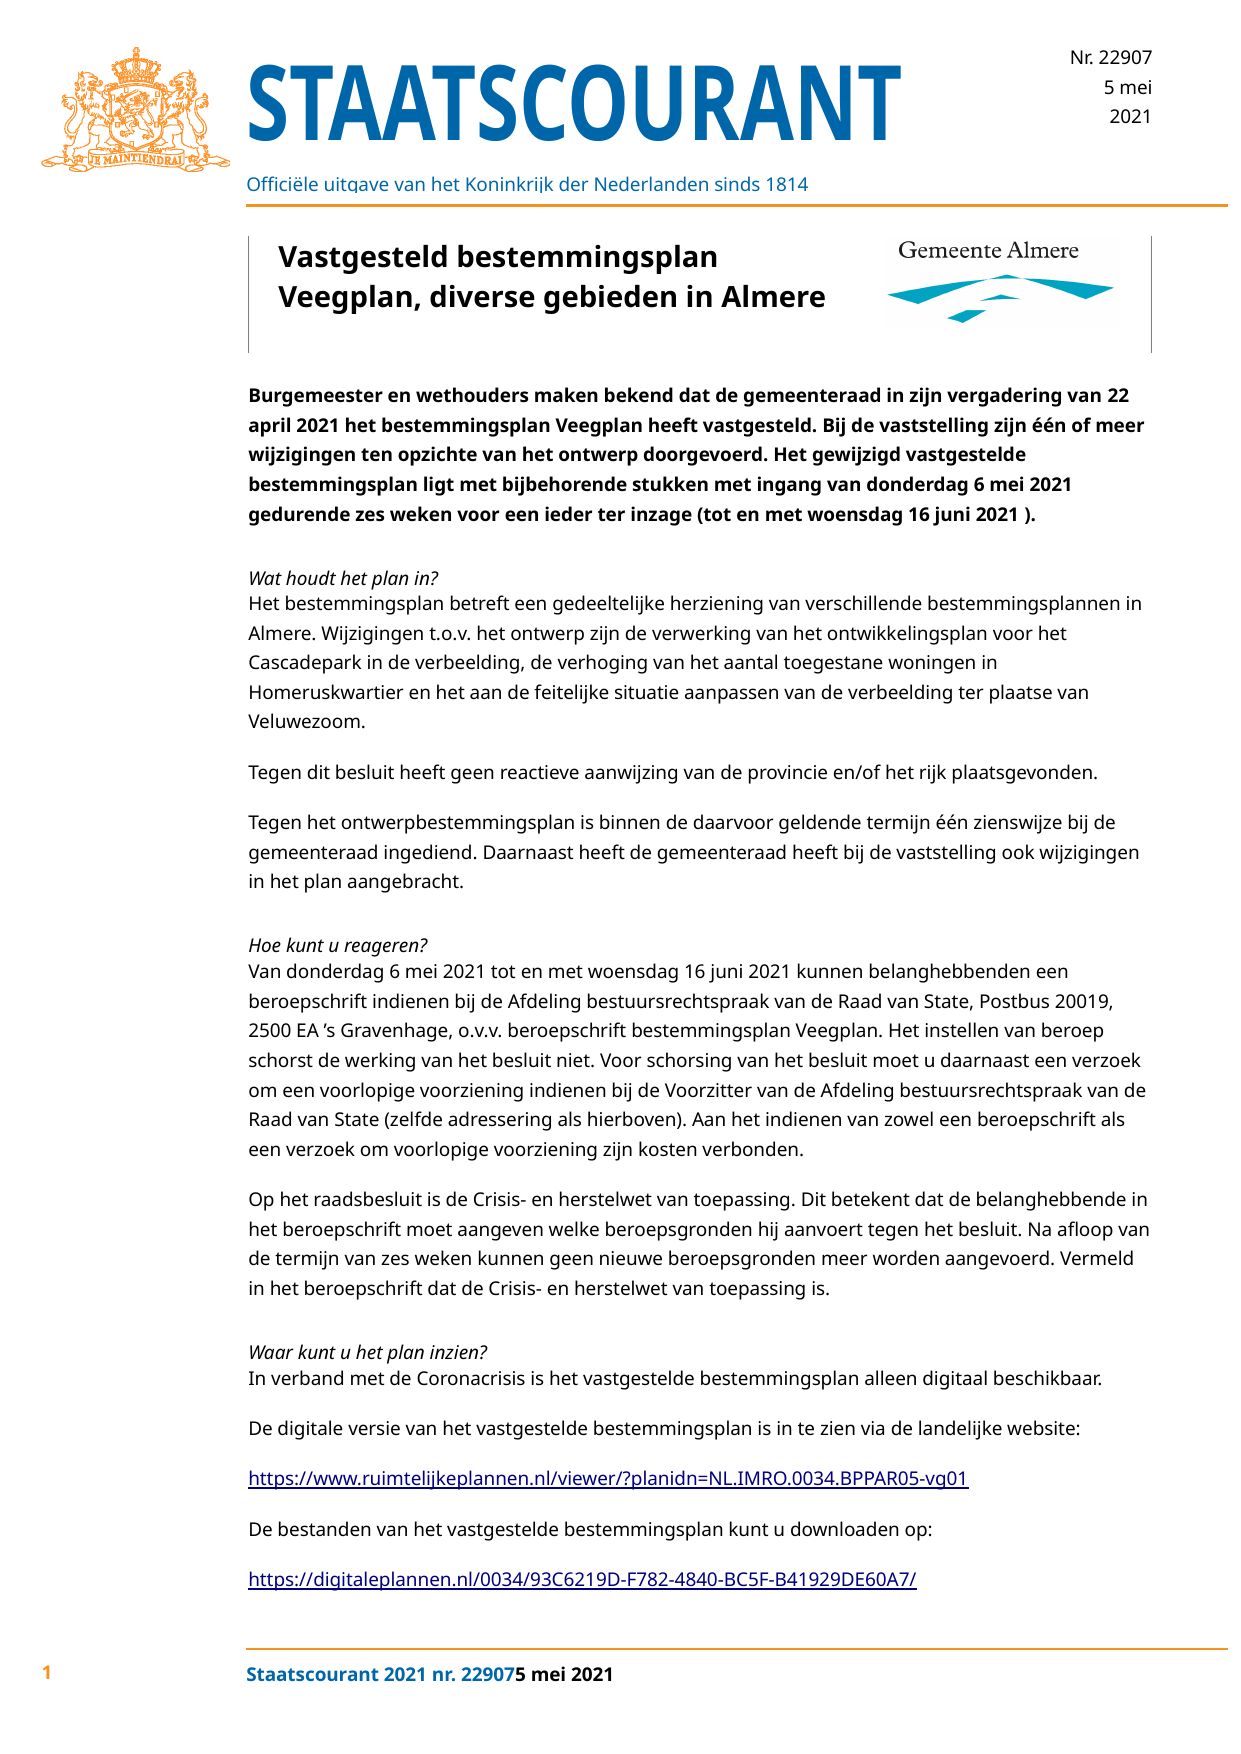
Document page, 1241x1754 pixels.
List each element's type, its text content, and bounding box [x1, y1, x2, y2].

picture [882, 236, 1119, 328]
text Waar kunt u het plan inzien? [248, 1339, 1152, 1365]
text Burgemeester en wethouders maken bekend dat de gemeenteraad in zijn vergadering van 22 april 2021 het bestemmingsplan Veegplan heeft vastgesteld. Bij de vaststelling zijn één of meer wijzigingen ten opzichte van het ontwerp doorgevoerd. Het gewijzigd vastgestelde bestemmingsplan ligt met bijbehorende stukken met ingang van donderdag 6 mei 2021 gedurende zes weken voor een ieder ter inzage (tot en met woensdag 16 juni 2021 ). [248, 382, 1152, 526]
text Het bestemmingsplan betreft een gedeeltelijke herziening van verschillende bestemmingsplannen in Almere. Wijzigingen t.o.v. het ontwerp zijn de verwerking van het ontwikkelingsplan voor het Cascadepark in de verbeelding, de verhoging van het aantal toegestane woningen in Homeruskwartier en het aan de feitelijke situatie aanpassen van de verbeelding ter plaatse van Veluwezoom. [248, 590, 1152, 734]
table_header [850, 236, 1151, 353]
text De bestanden van het vastgestelde bestemmingsplan kunt u downloaden op: [248, 1516, 1152, 1542]
text Op het raadsbesluit is de Crisis- en herstelwet van toepassing. Dit betekent dat de belanghebbende in het beroepschrift moet aangeven welke beroepsgronden hij aanvoert tegen het besluit. Na afloop van de termijn van zes weken kunnen geen nieuwe beroepsgronden meer worden aangevoerd. Vermeld in het beroepschrift dat de Crisis- en herstelwet van toepassing is. [248, 1186, 1152, 1301]
text Wat houdt het plan in? [248, 565, 1152, 590]
text https://digitaleplannen.nl/0034/93C6219D-F782-4840-BC5F-B41929DE60A7/ [248, 1566, 1152, 1592]
text De digitale versie van het vastgestelde bestemmingsplan is in te zien via de landelijke website: [248, 1415, 1152, 1441]
picture [41, 47, 231, 172]
text In verband met de Coronacrisis is het vastgestelde bestemmingsplan alleen digitaal beschikbaar. [248, 1365, 1152, 1391]
text Hoe kunt u reageren? [248, 933, 1152, 958]
text Van donderdag 6 mei 2021 tot en met woensdag 16 juni 2021 kunnen belanghebbenden een beroepschrift indienen bij de Afdeling bestuursrechtspraak van de Raad van State, Postbus 20019, 2500 EA ’s Gravenhage, o.v.v. beroepschrift bestemmingsplan Veegplan. Het instellen van beroep schorst de werking van het besluit niet. Voor schorsing van het besluit moet u daarnaast een verzoek om een voorlopige voorziening indienen bij de Voorzitter van de Afdeling bestuursrechtspraak van de Raad van State (zelfde adressering als hierboven). Aan het indienen van zowel een beroepschrift als een verzoek om voorlopige voorziening zijn kosten verbonden. [248, 958, 1152, 1162]
text Tegen het ontwerpbestemmingsplan is binnen de daarvoor geldende termijn één zienswijze bij de gemeenteraad ingediend. Daarnaast heeft de gemeenteraad heeft bij de vaststelling ook wijzigingen in het plan aangebracht. [248, 809, 1152, 894]
text Tegen dit besluit heeft geen reactieve aanwijzing van de provincie en/of het rijk plaatsgevonden. [248, 759, 1152, 785]
text https://www.ruimtelijkeplannen.nl/viewer/?planidn=NL.IMRO.0034.BPPAR05-vg01 [248, 1466, 1152, 1491]
table_header Vastgesteld bestemmingsplan Veegplan, diverse gebieden in Almere [249, 236, 850, 353]
